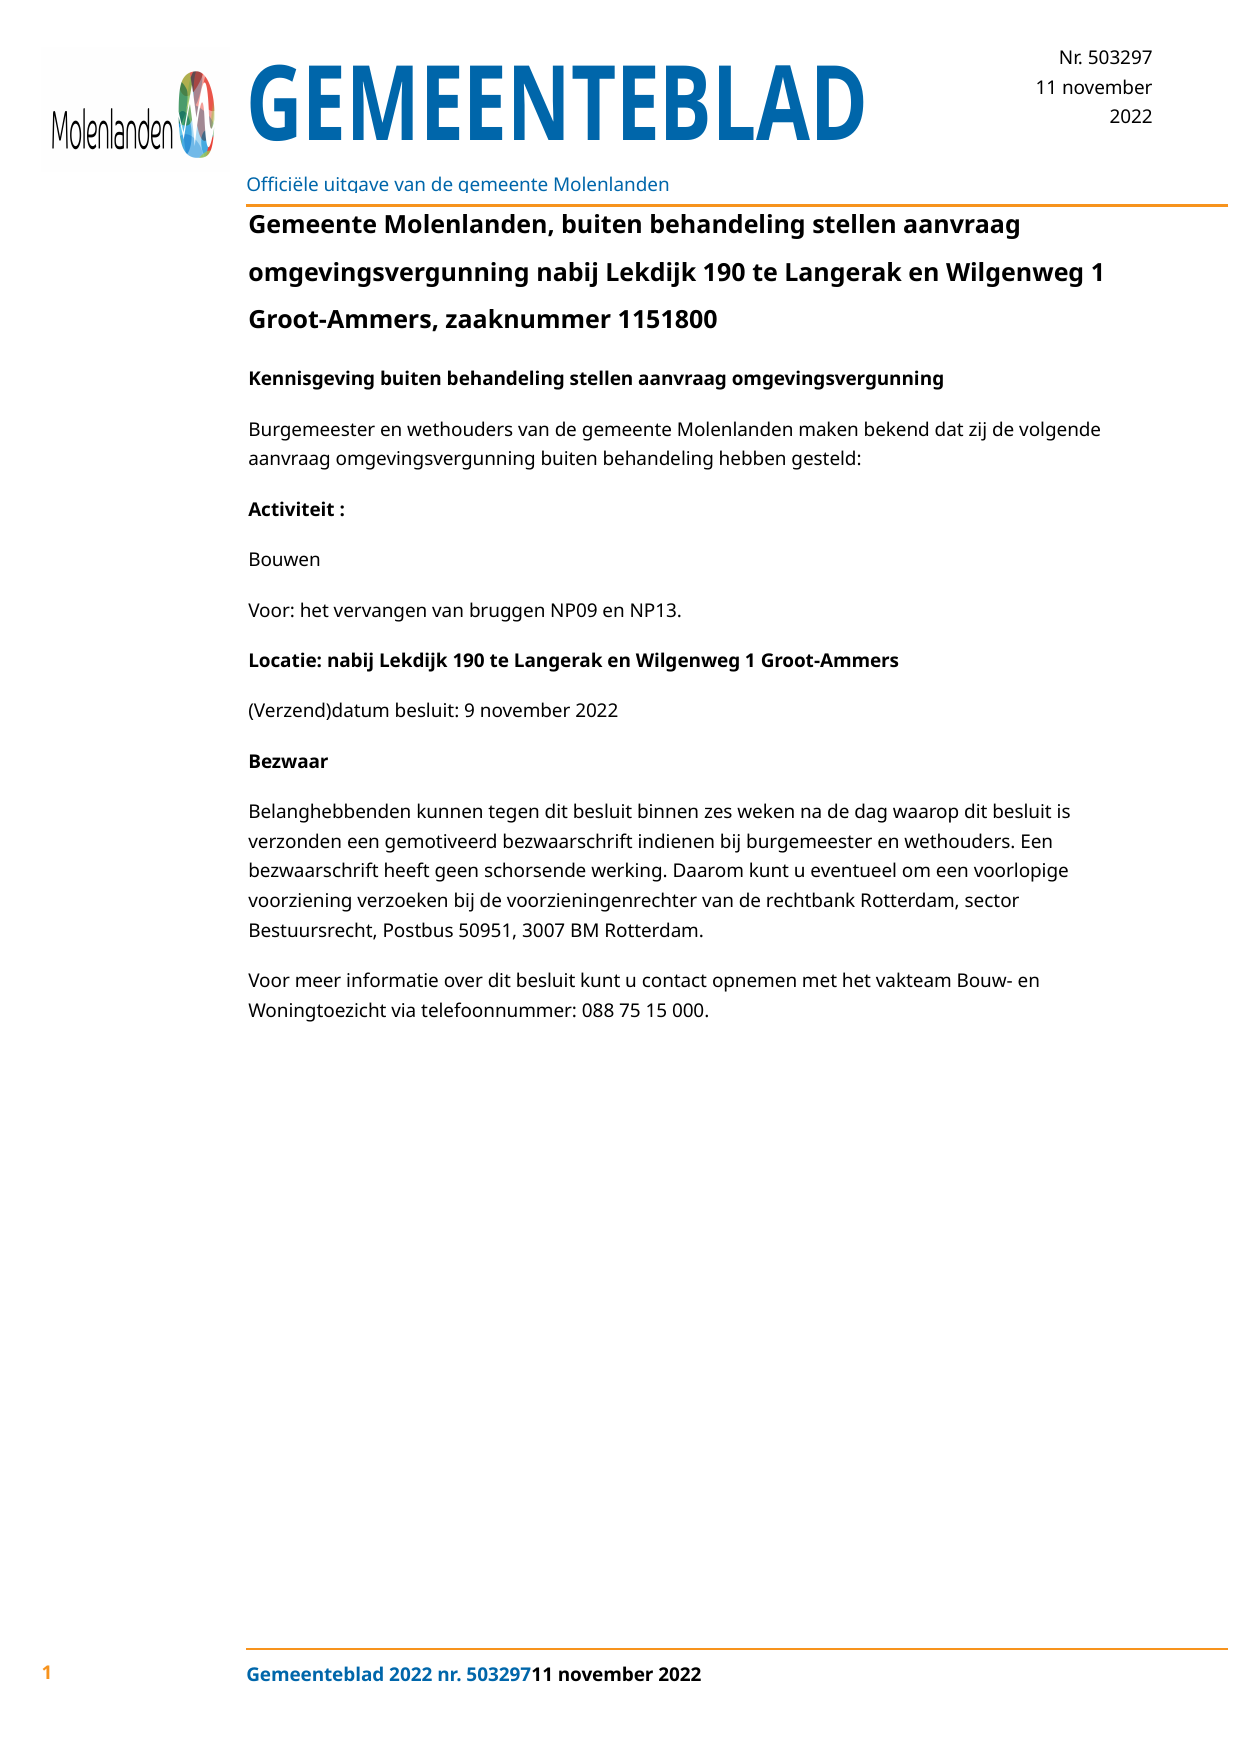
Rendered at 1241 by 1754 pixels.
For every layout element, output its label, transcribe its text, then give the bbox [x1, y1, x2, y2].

text Bezwaar [248, 748, 1152, 774]
text Activiteit : [248, 496, 1152, 522]
text Kennisgeving buiten behandeling stellen aanvraag omgevingsvergunning [248, 366, 1152, 391]
text Burgemeester en wethouders van de gemeente Molenlanden maken bekend dat zij de volgende aanvraag omgevingsvergunning buiten behandeling hebben gesteld: [248, 416, 1152, 471]
text Voor: het vervangen van bruggen NP09 en NP13. [248, 597, 1152, 622]
text Locatie: nabij Lekdijk 190 te Langerak en Wilgenweg 1 Groot-Ammers [248, 647, 1152, 673]
text Belanghebbenden kunnen tegen dit besluit binnen zes weken na de dag waarop dit besluit is verzonden een gemotiveerd bezwaarschrift indienen bij burgemeester en wethouders. Een bezwaarschrift heeft geen schorsende werking. Daarom kunt u eventueel om een voorlopige voorziening verzoeken bij de voorzieningenrechter van de rechtbank Rotterdam, sector Bestuursrecht, Postbus 50951, 3007 BM Rotterdam. [248, 798, 1152, 942]
text Voor meer informatie over dit besluit kunt u contact opnemen met het vakteam Bouw- en Woningtoezicht via telefoonnummer: 088 75 15 000. [248, 967, 1152, 1022]
text Gemeente Molenlanden, buiten behandeling stellen aanvraag omgevingsvergunning nabij Lekdijk 190 te Langerak en Wilgenweg 1 Groot-Ammers, zaaknummer 1151800 [248, 207, 1152, 336]
text Bouwen [248, 546, 1152, 572]
picture [41, 47, 231, 172]
text (Verzend)datum besluit: 9 november 2022 [248, 698, 1152, 723]
